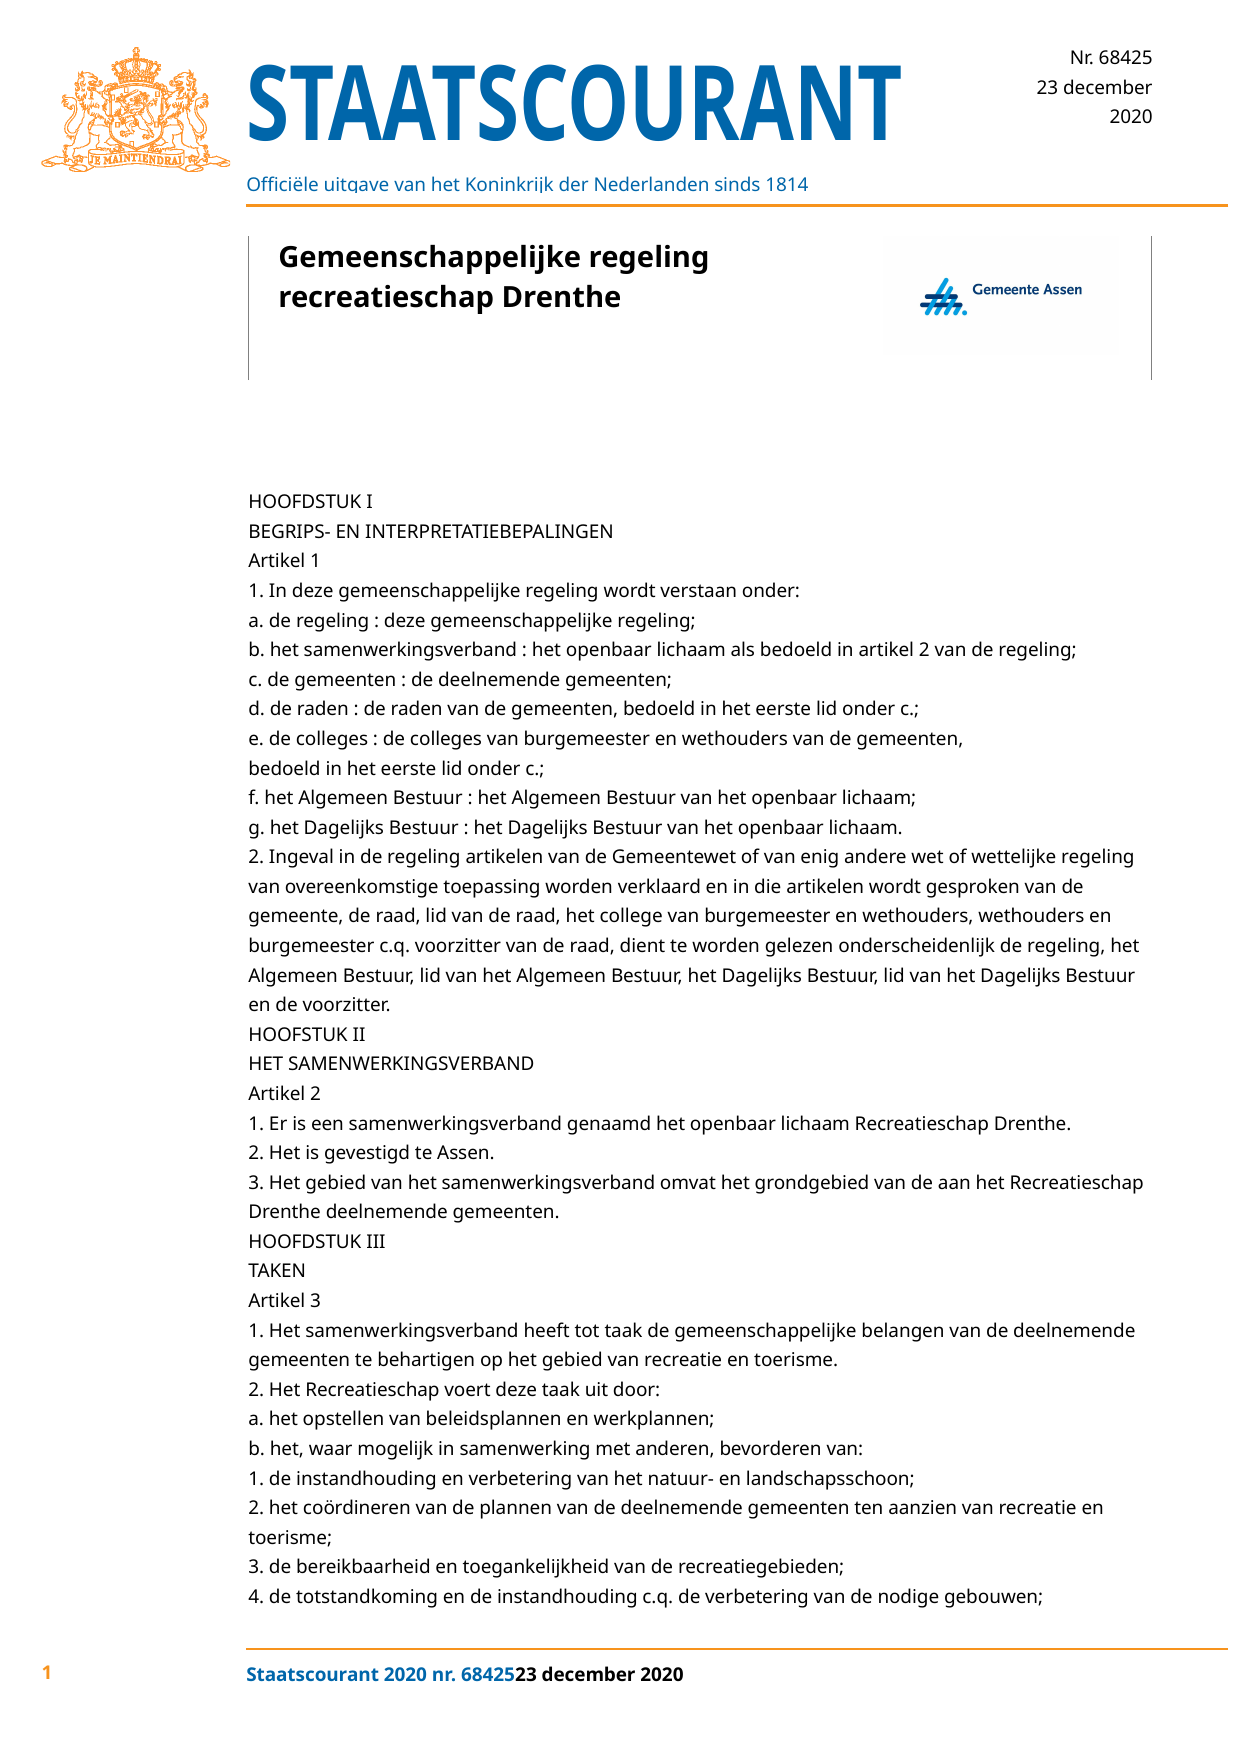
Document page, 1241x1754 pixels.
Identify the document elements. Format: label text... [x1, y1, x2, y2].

text bedoeld in het eerste lid onder c.; [248, 755, 1152, 780]
text TAKEN [248, 1258, 1152, 1283]
text 2. het coördineren van de plannen van de deelnemende gemeenten ten aanzien van recreatie en toerisme; [248, 1494, 1152, 1549]
text 3. Het gebied van het samenwerkingsverband omvat het grondgebied van de aan het Recreatieschap Drenthe deelnemende gemeenten. [248, 1169, 1152, 1224]
text HOOFSTUK II [248, 1021, 1152, 1047]
table_header [850, 236, 1151, 380]
text 3. de bereikbaarheid en toegankelijkheid van de recreatiegebieden; [248, 1553, 1152, 1579]
text 1. Het samenwerkingsverband heeft tot taak de gemeenschappelijke belangen van de deelnemende gemeenten te behartigen op het gebied van recreatie en toerisme. [248, 1317, 1152, 1372]
text f. het Algemeen Bestuur : het Algemeen Bestuur van het openbaar lichaam; [248, 784, 1152, 810]
text 1. Er is een samenwerkingsverband genaamd het openbaar lichaam Recreatieschap Drenthe. [248, 1110, 1152, 1135]
table_header Gemeenschappelijke regeling recreatieschap Drenthe [249, 236, 850, 380]
text b. het samenwerkingsverband : het openbaar lichaam als bedoeld in artikel 2 van de regeling; [248, 636, 1152, 662]
text 2. Het is gevestigd te Assen. [248, 1139, 1152, 1165]
text 2. Het Recreatieschap voert deze taak uit door: [248, 1376, 1152, 1402]
text g. het Dagelijks Bestuur : het Dagelijks Bestuur van het openbaar lichaam. [248, 814, 1152, 839]
text HOOFDSTUK I [248, 488, 1152, 514]
text a. het opstellen van beleidsplannen en werkplannen; [248, 1406, 1152, 1431]
text 1. de instandhouding en verbetering van het natuur- en landschapsschoon; [248, 1465, 1152, 1490]
text HET SAMENWERKINGSVERBAND [248, 1051, 1152, 1076]
text 4. de totstandkoming en de instandhouding c.q. de verbetering van de nodige gebouwen; [248, 1583, 1152, 1609]
text a. de regeling : deze gemeenschappelijke regeling; [248, 607, 1152, 632]
text Artikel 3 [248, 1287, 1152, 1313]
text 1. In deze gemeenschappelijke regeling wordt verstaan onder: [248, 577, 1152, 603]
text d. de raden : de raden van de gemeenten, bedoeld in het eerste lid onder c.; [248, 696, 1152, 721]
text Artikel 2 [248, 1080, 1152, 1106]
text e. de colleges : de colleges van burgemeester en wethouders van de gemeenten, [248, 725, 1152, 751]
text 2. Ingeval in de regeling artikelen van de Gemeentewet of van enig andere wet of wettelijke regeling van overeenkomstige toepassing worden verklaard en in die artikelen wordt gesproken van de gemeente, de raad, lid van de raad, het college van burgemeester en wethouders, wethouders en burgemeester c.q. voorzitter van de raad, dient te worden gelezen onderscheidenlijk de regeling, het Algemeen Bestuur, lid van het Algemeen Bestuur, het Dagelijks Bestuur, lid van het Dagelijks Bestuur en de voorzitter. [248, 843, 1152, 1017]
text HOOFDSTUK III [248, 1228, 1152, 1254]
picture [882, 236, 1119, 355]
text BEGRIPS- EN INTERPRETATIEBEPALINGEN [248, 518, 1152, 544]
picture [41, 47, 231, 172]
text c. de gemeenten : de deelnemende gemeenten; [248, 666, 1152, 692]
text b. het, waar mogelijk in samenwerking met anderen, bevorderen van: [248, 1435, 1152, 1461]
text Artikel 1 [248, 548, 1152, 573]
